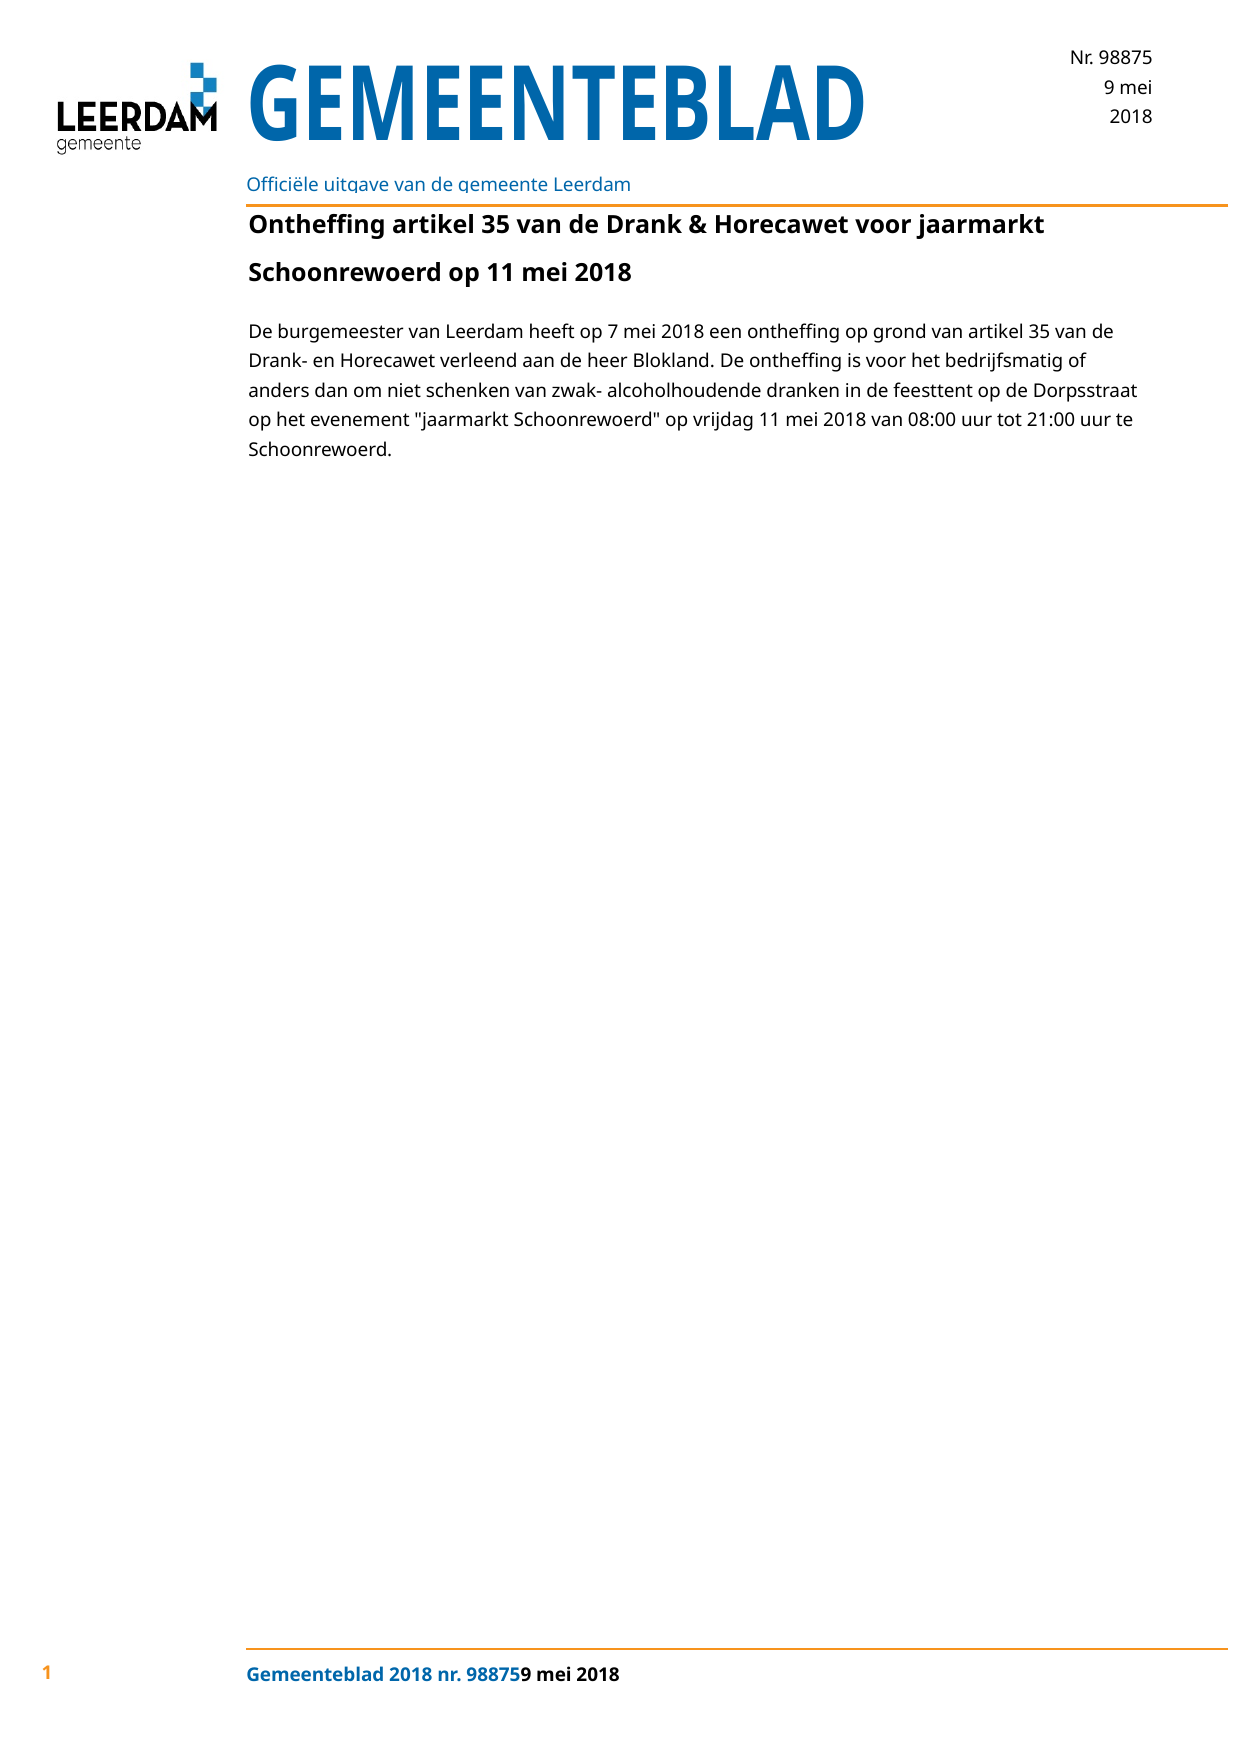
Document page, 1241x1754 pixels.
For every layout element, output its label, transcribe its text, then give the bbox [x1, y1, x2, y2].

text Ontheffing artikel 35 van de Drank & Horecawet voor jaarmarkt Schoonrewoerd op 11 mei 2018 [248, 207, 1152, 288]
picture [41, 47, 231, 172]
text De burgemeester van Leerdam heeft op 7 mei 2018 een ontheffing op grond van artikel 35 van de Drank- en Horecawet verleend aan de heer Blokland. De ontheffing is voor het bedrijfsmatig of anders dan om niet schenken van zwak- alcoholhoudende dranken in de feesttent op de Dorpsstraat op het evenement "jaarmarkt Schoonrewoerd" op vrijdag 11 mei 2018 van 08:00 uur tot 21:00 uur te Schoonrewoerd. [248, 318, 1152, 462]
